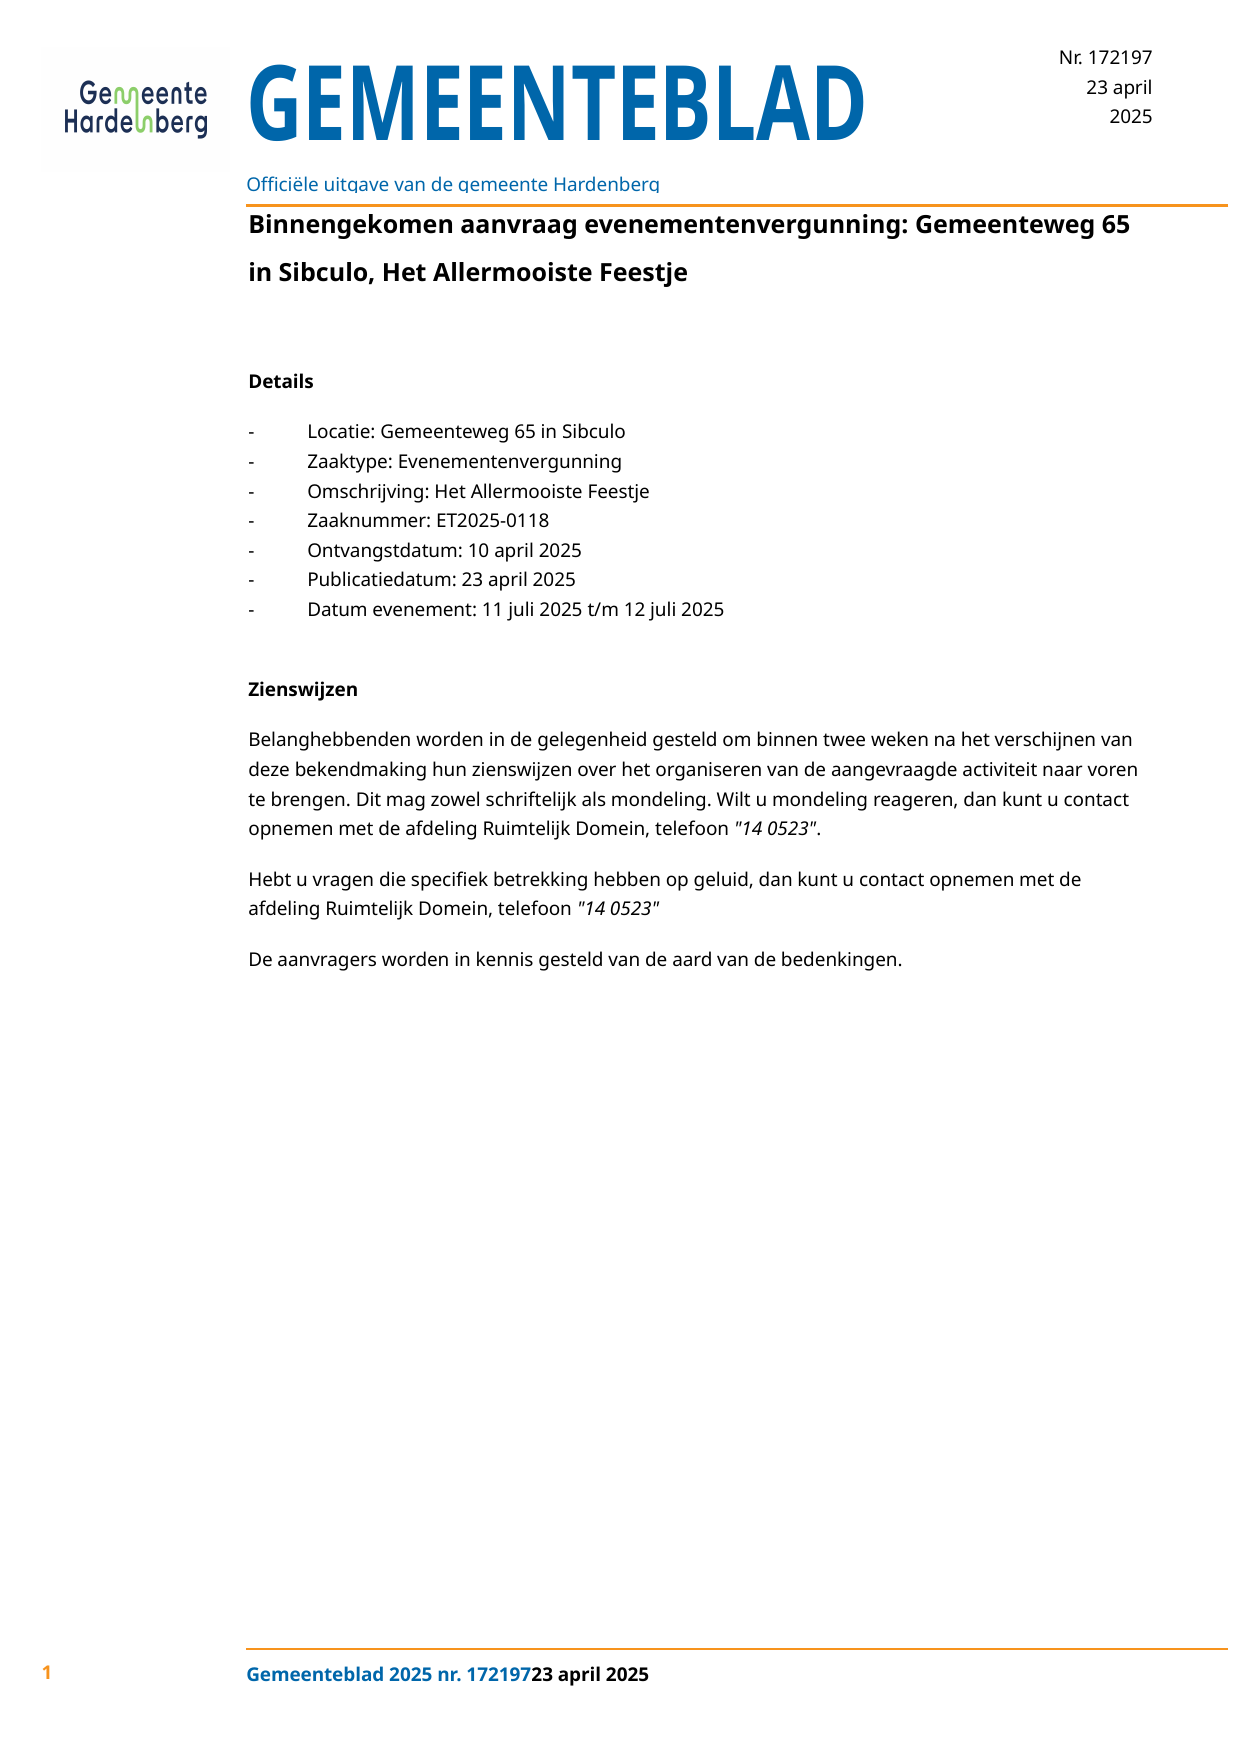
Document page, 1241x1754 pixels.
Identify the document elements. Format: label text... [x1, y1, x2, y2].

list Publicatiedatum: 23 april 2025 [248, 567, 1152, 592]
list Datum evenement: 11 juli 2025 t/m 12 juli 2025 [248, 596, 1152, 622]
text Belanghebbenden worden in de gelegenheid gesteld om binnen twee weken na het verschijnen van deze bekendmaking hun zienswijzen over het organiseren van de aangevraagde activiteit naar voren te brengen. Dit mag zowel schriftelijk als mondeling. Wilt u mondeling reageren, dan kunt u contact opnemen met de afdeling Ruimtelijk Domein, telefoon "14 0523". [248, 727, 1152, 841]
text De aanvragers worden in kennis gesteld van de aard van de bedenkingen. [248, 946, 1152, 972]
picture [41, 47, 231, 172]
text Zienswijzen [248, 676, 1152, 702]
list Zaaktype: Evenementenvergunning [248, 448, 1152, 474]
list Zaaknummer: ET2025-0118 [248, 507, 1152, 533]
list Omschrijving: Het Allermooiste Feestje [248, 478, 1152, 504]
text Hebt u vragen die specifiek betrekking hebben op geluid, dan kunt u contact opnemen met de afdeling Ruimtelijk Domein, telefoon "14 0523" [248, 866, 1152, 921]
list Locatie: Gemeenteweg 65 in Sibculo [248, 419, 1152, 444]
text Binnengekomen aanvraag evenementenvergunning: Gemeenteweg 65 in Sibculo, Het Allermooiste Feestje [248, 207, 1152, 288]
text Details [248, 368, 1152, 394]
list Ontvangstdatum: 10 april 2025 [248, 537, 1152, 563]
